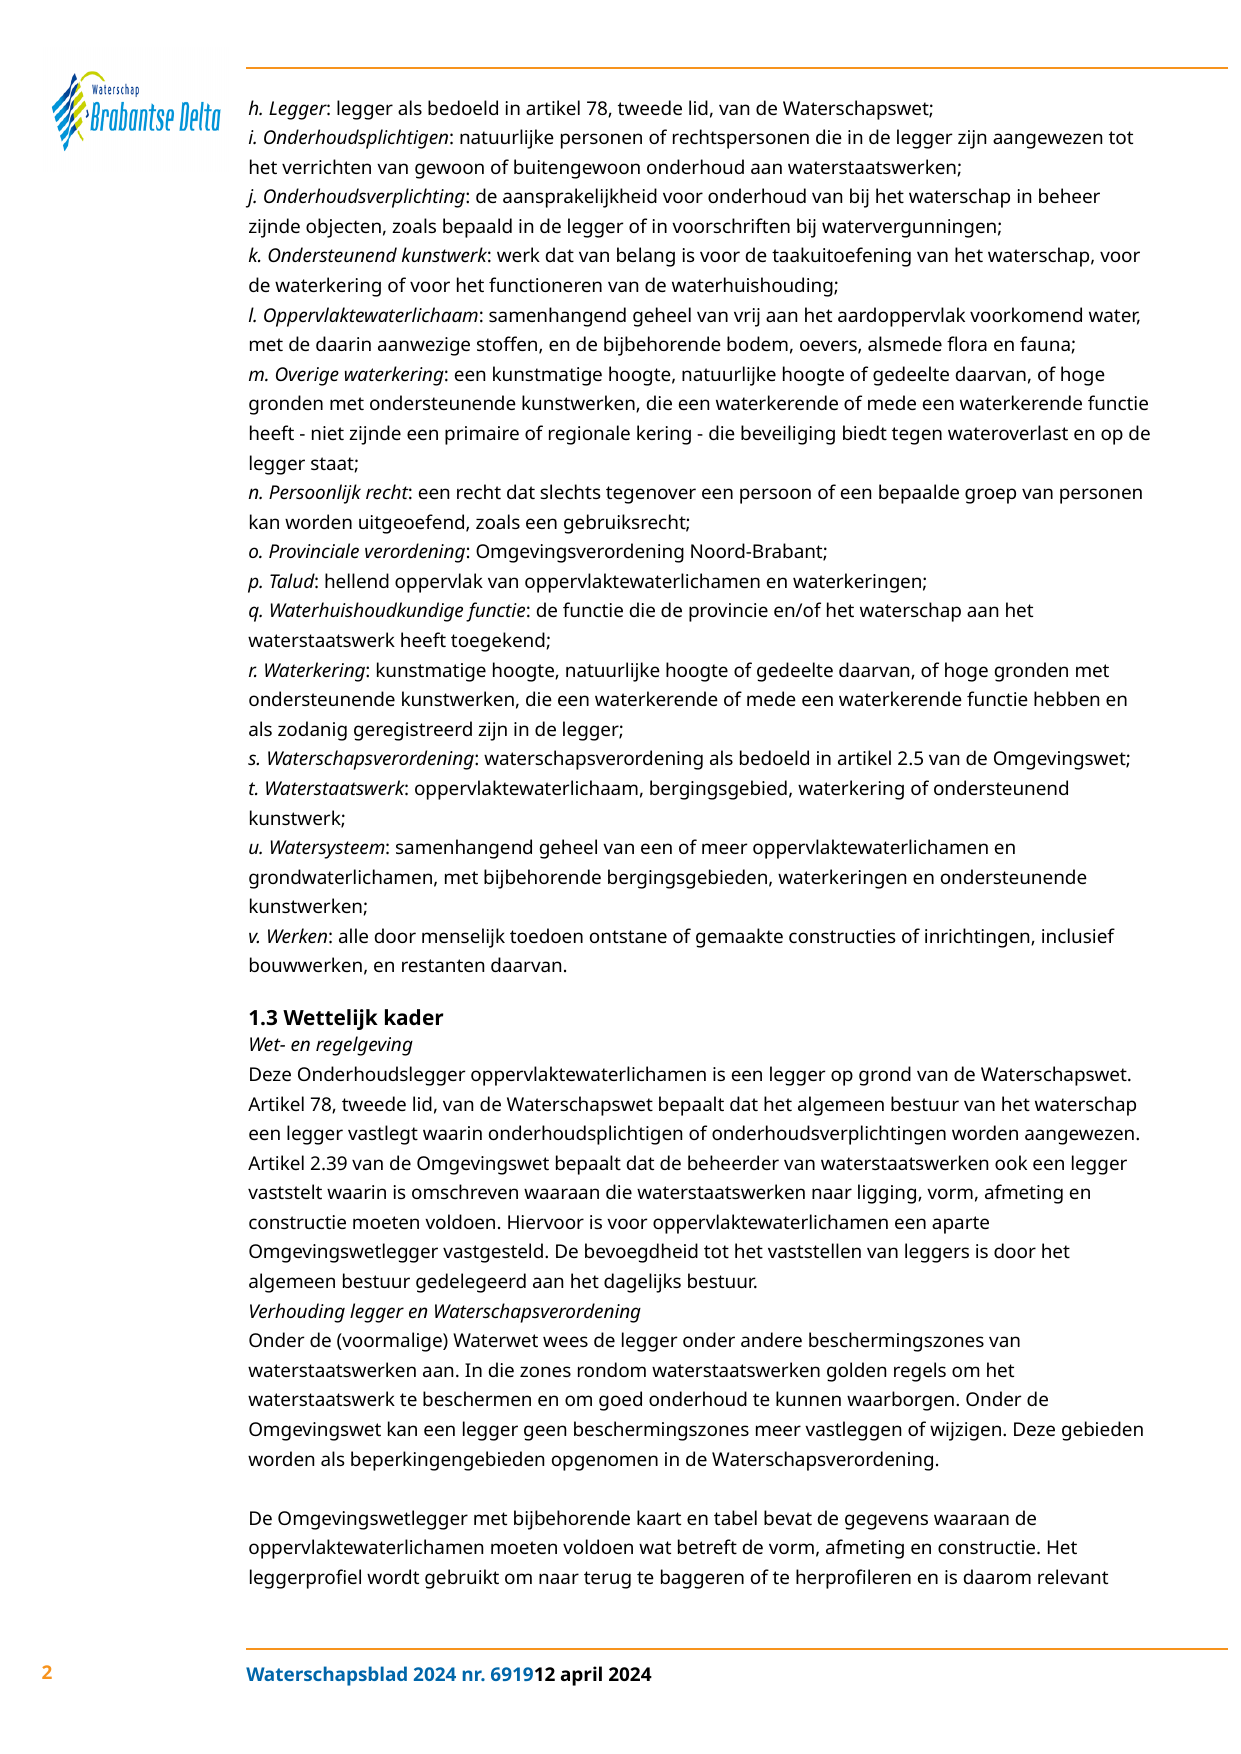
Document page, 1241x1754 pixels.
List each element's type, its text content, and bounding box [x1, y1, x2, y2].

text p. Talud: hellend oppervlak van oppervlaktewaterlichamen en waterkeringen; [248, 568, 1152, 594]
text h. Legger: legger als bedoeld in artikel 78, tweede lid, van de Waterschapswet; [248, 95, 1152, 121]
text t. Waterstaatswerk: oppervlaktewaterlichaam, bergingsgebied, waterkering of ondersteunend kunstwerk; [248, 775, 1152, 831]
text Verhouding legger en Waterschapsverordening [248, 1298, 1152, 1323]
text l. Oppervlaktewaterlichaam: samenhangend geheel van vrij aan het aardoppervlak voorkomend water, met de daarin aanwezige stoffen, en de bijbehorende bodem, oevers, alsmede flora en fauna; [248, 302, 1152, 357]
text r. Waterkering: kunstmatige hoogte, natuurlijke hoogte of gedeelte daarvan, of hoge gronden met ondersteunende kunstwerken, die een waterkerende of mede een waterkerende functie hebben en als zodanig geregistreerd zijn in de legger; [248, 657, 1152, 742]
text m. Overige waterkering: een kunstmatige hoogte, natuurlijke hoogte of gedeelte daarvan, of hoge gronden met ondersteunende kunstwerken, die een waterkerende of mede een waterkerende functie heeft - niet zijnde een primaire of regionale kering - die beveiliging biedt tegen wateroverlast en op de legger staat; [248, 361, 1152, 476]
text k. Ondersteunend kunstwerk: werk dat van belang is voor de taakuitoefening van het waterschap, voor de waterkering of voor het functioneren van de waterhuishouding; [248, 243, 1152, 298]
text De Omgevingswetlegger met bijbehorende kaart en tabel bevat de gegevens waaraan de oppervlaktewaterlichamen moeten voldoen wat betreft de vorm, afmeting en constructie. Het leggerprofiel wordt gebruikt om naar terug te baggeren of te herprofileren en is daarom relevant [248, 1505, 1152, 1590]
text Deze Onderhoudslegger oppervlaktewaterlichamen is een legger op grond van de Waterschapswet. Artikel 78, tweede lid, van de Waterschapswet bepaalt dat het algemeen bestuur van het waterschap een legger vastlegt waarin onderhoudsplichtigen of onderhoudsverplichtingen worden aangewezen. Artikel 2.39 van de Omgevingswet bepaalt dat de beheerder van waterstaatswerken ook een legger vaststelt waarin is omschreven waaraan die waterstaatswerken naar ligging, vorm, afmeting en constructie moeten voldoen. Hiervoor is voor oppervlaktewaterlichamen een aparte Omgevingswetlegger vastgesteld. De bevoegdheid tot het vaststellen van leggers is door het algemeen bestuur gedelegeerd aan het dagelijks bestuur. [248, 1061, 1152, 1294]
text s. Waterschapsverordening: waterschapsverordening als bedoeld in artikel 2.5 van de Omgevingswet; [248, 746, 1152, 771]
text Onder de (voormalige) Waterwet wees de legger onder andere beschermingszones van waterstaatswerken aan. In die zones rondom waterstaatswerken golden regels om het waterstaatswerk te beschermen en om goed onderhoud te kunnen waarborgen. Onder de Omgevingswet kan een legger geen beschermingszones meer vastleggen of wijzigen. Deze gebieden worden als beperkingengebieden opgenomen in de Waterschapsverordening. [248, 1327, 1152, 1471]
picture [41, 47, 231, 172]
text v. Werken: alle door menselijk toedoen ontstane of gemaakte constructies of inrichtingen, inclusief bouwwerken, en restanten daarvan. [248, 923, 1152, 978]
text i. Onderhoudsplichtigen: natuurlijke personen of rechtspersonen die in de legger zijn aangewezen tot het verrichten van gewoon of buitengewoon onderhoud aan waterstaatswerken; [248, 124, 1152, 180]
text q. Waterhuishoudkundige functie: de functie die de provincie en/of het waterschap aan het waterstaatswerk heeft toegekend; [248, 598, 1152, 653]
text 1.3 Wettelijk kader [248, 1003, 1152, 1032]
text j. Onderhoudsverplichting: de aansprakelijkheid voor onderhoud van bij het waterschap in beheer zijnde objecten, zoals bepaald in de legger of in voorschriften bij watervergunningen; [248, 183, 1152, 239]
text o. Provinciale verordening: Omgevingsverordening Noord-Brabant; [248, 538, 1152, 564]
text n. Persoonlijk recht: een recht dat slechts tegenover een persoon of een bepaalde groep van personen kan worden uitgeoefend, zoals een gebruiksrecht; [248, 479, 1152, 535]
text Wet- en regelgeving [248, 1032, 1152, 1057]
text u. Watersysteem: samenhangend geheel van een of meer oppervlaktewaterlichamen en grondwaterlichamen, met bijbehorende bergingsgebieden, waterkeringen en ondersteunende kunstwerken; [248, 834, 1152, 919]
